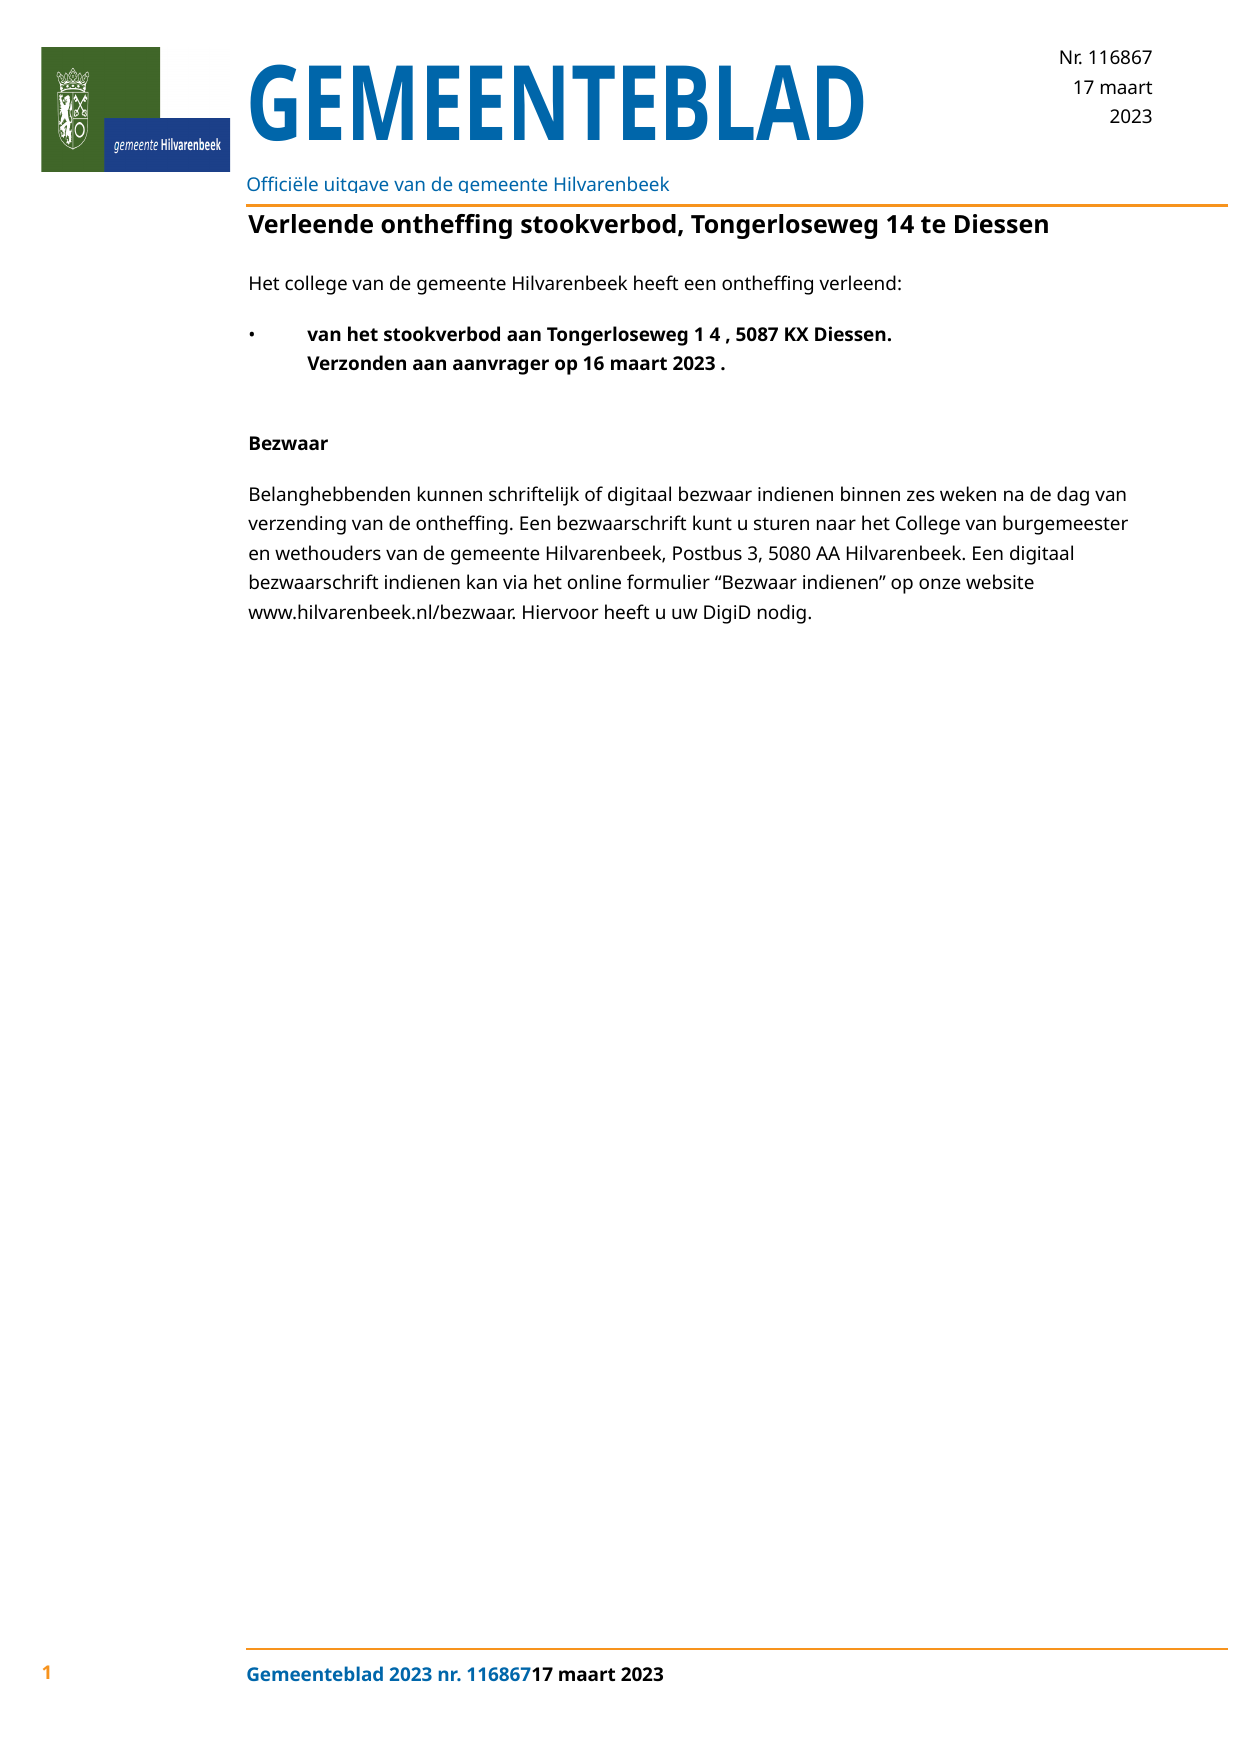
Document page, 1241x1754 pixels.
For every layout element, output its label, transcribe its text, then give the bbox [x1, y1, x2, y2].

text Belanghebbenden kunnen schriftelijk of digitaal bezwaar indienen binnen zes weken na de dag van verzending van de ontheffing. Een bezwaarschrift kunt u sturen naar het College van burgemeester en wethouders van de gemeente Hilvarenbeek, Postbus 3, 5080 AA Hilvarenbeek. Een digitaal bezwaarschrift indienen kan via het online formulier “Bezwaar indienen” op onze website www.hilvarenbeek.nl/bezwaar. Hiervoor heeft u uw DigiD nodig. [248, 481, 1152, 625]
list van het stookverbod aan Tongerloseweg 1 4 , 5087 KX Diessen. [248, 321, 1152, 346]
text Verleende ontheffing stookverbod, Tongerloseweg 14 te Diessen [248, 207, 1152, 241]
text Bezwaar [248, 430, 1152, 456]
picture [41, 47, 231, 172]
list Verzonden aan aanvrager op 16 maart 2023 . [248, 350, 1152, 376]
text Het college van de gemeente Hilvarenbeek heeft een ontheffing verleend: [248, 270, 1152, 296]
